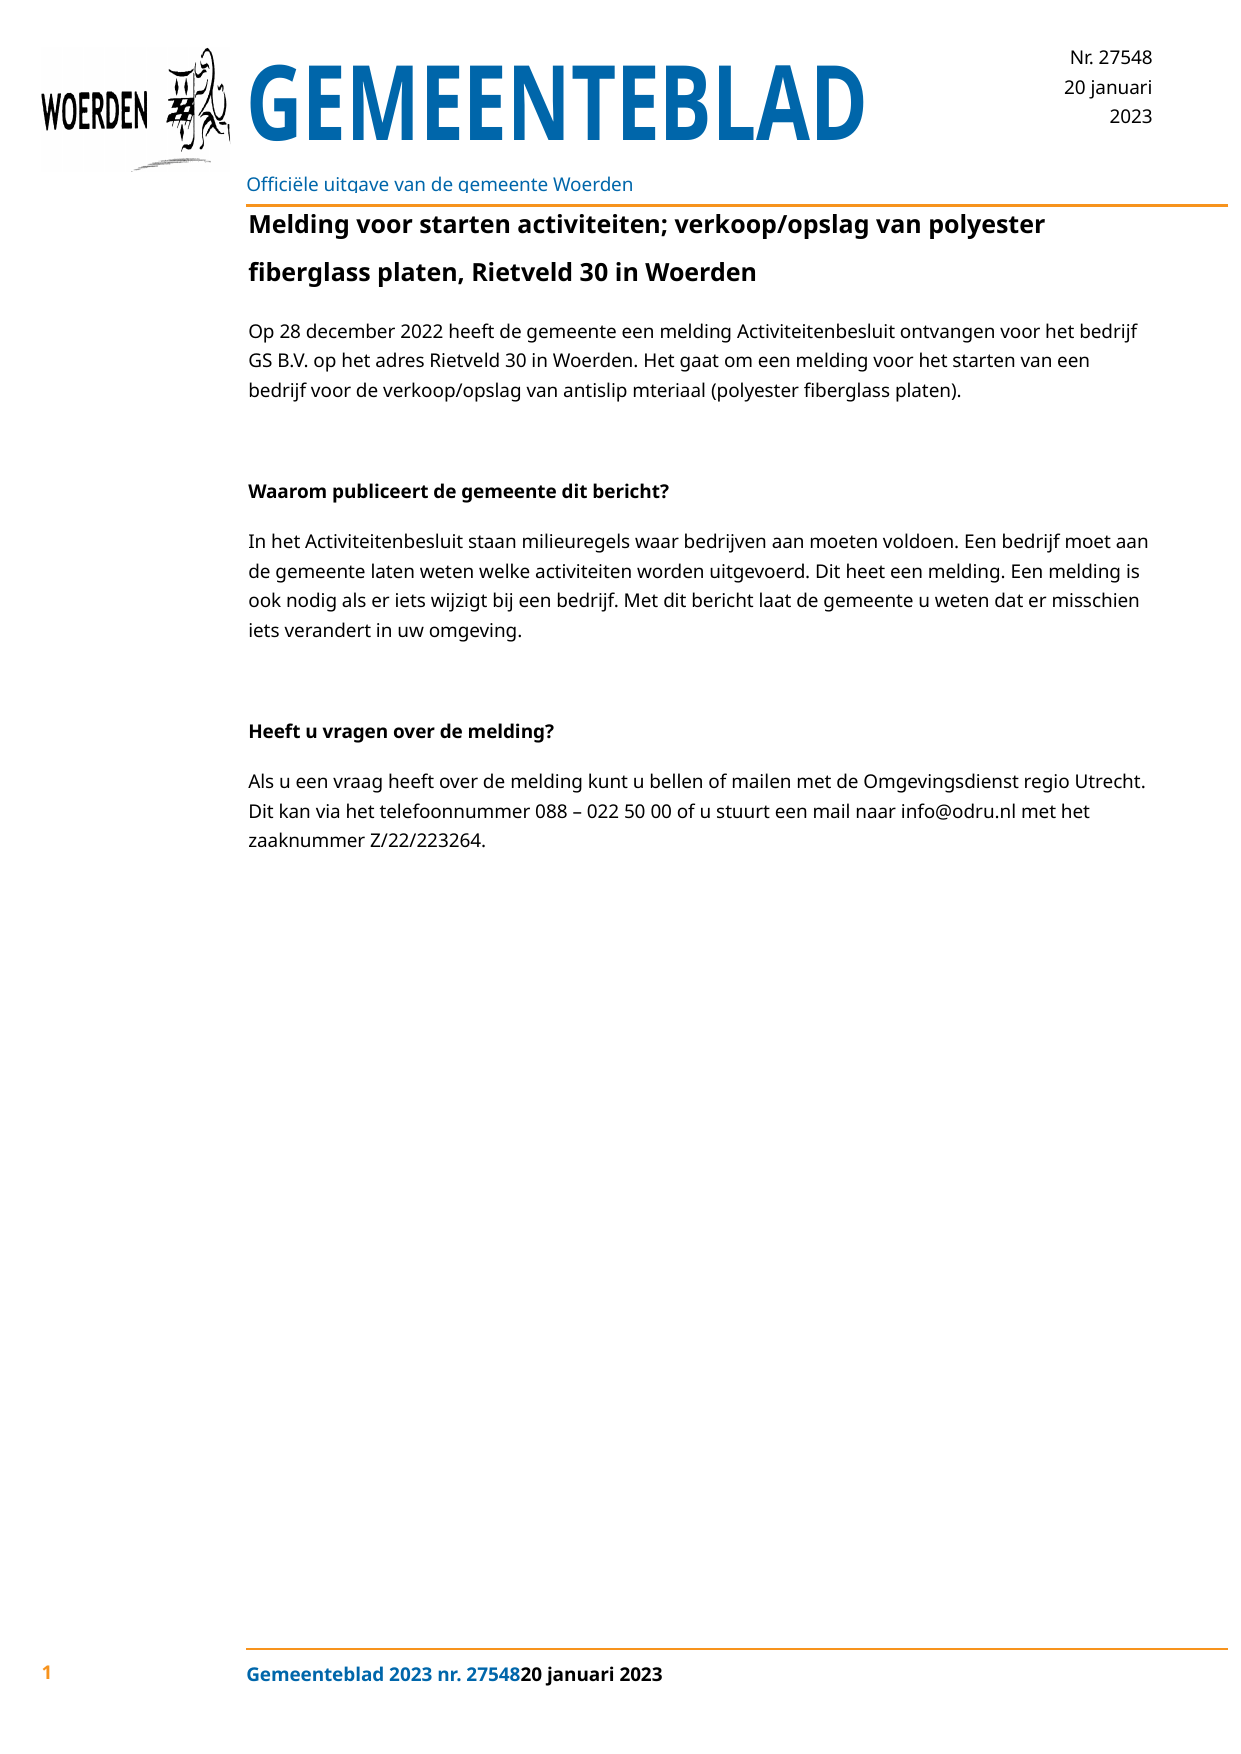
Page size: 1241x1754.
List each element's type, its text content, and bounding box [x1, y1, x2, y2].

text Melding voor starten activiteiten; verkoop/opslag van polyester fiberglass platen, Rietveld 30 in Woerden [248, 207, 1152, 288]
text In het Activiteitenbesluit staan milieuregels waar bedrijven aan moeten voldoen. Een bedrijf moet aan de gemeente laten weten welke activiteiten worden uitgevoerd. Dit heet een melding. Een melding is ook nodig als er iets wijzigt bij een bedrijf. Met dit bericht laat de gemeente u weten dat er misschien iets verandert in uw omgeving. [248, 528, 1152, 643]
text Als u een vraag heeft over de melding kunt u bellen of mailen met de Omgevingsdienst regio Utrecht. Dit kan via het telefoonnummer 088 – 022 50 00 of u stuurt een mail naar info@odru.nl met het zaaknummer Z/22/223264. [248, 768, 1152, 853]
text Waarom publiceert de gemeente dit bericht? [248, 478, 1152, 504]
text Op 28 december 2022 heeft de gemeente een melding Activiteitenbesluit ontvangen voor het bedrijf GS B.V. op het adres Rietveld 30 in Woerden. Het gaat om een melding voor het starten van een bedrijf voor de verkoop/opslag van antislip mteriaal (polyester fiberglass platen). [248, 318, 1152, 403]
picture [41, 47, 231, 172]
text Heeft u vragen over de melding? [248, 718, 1152, 744]
